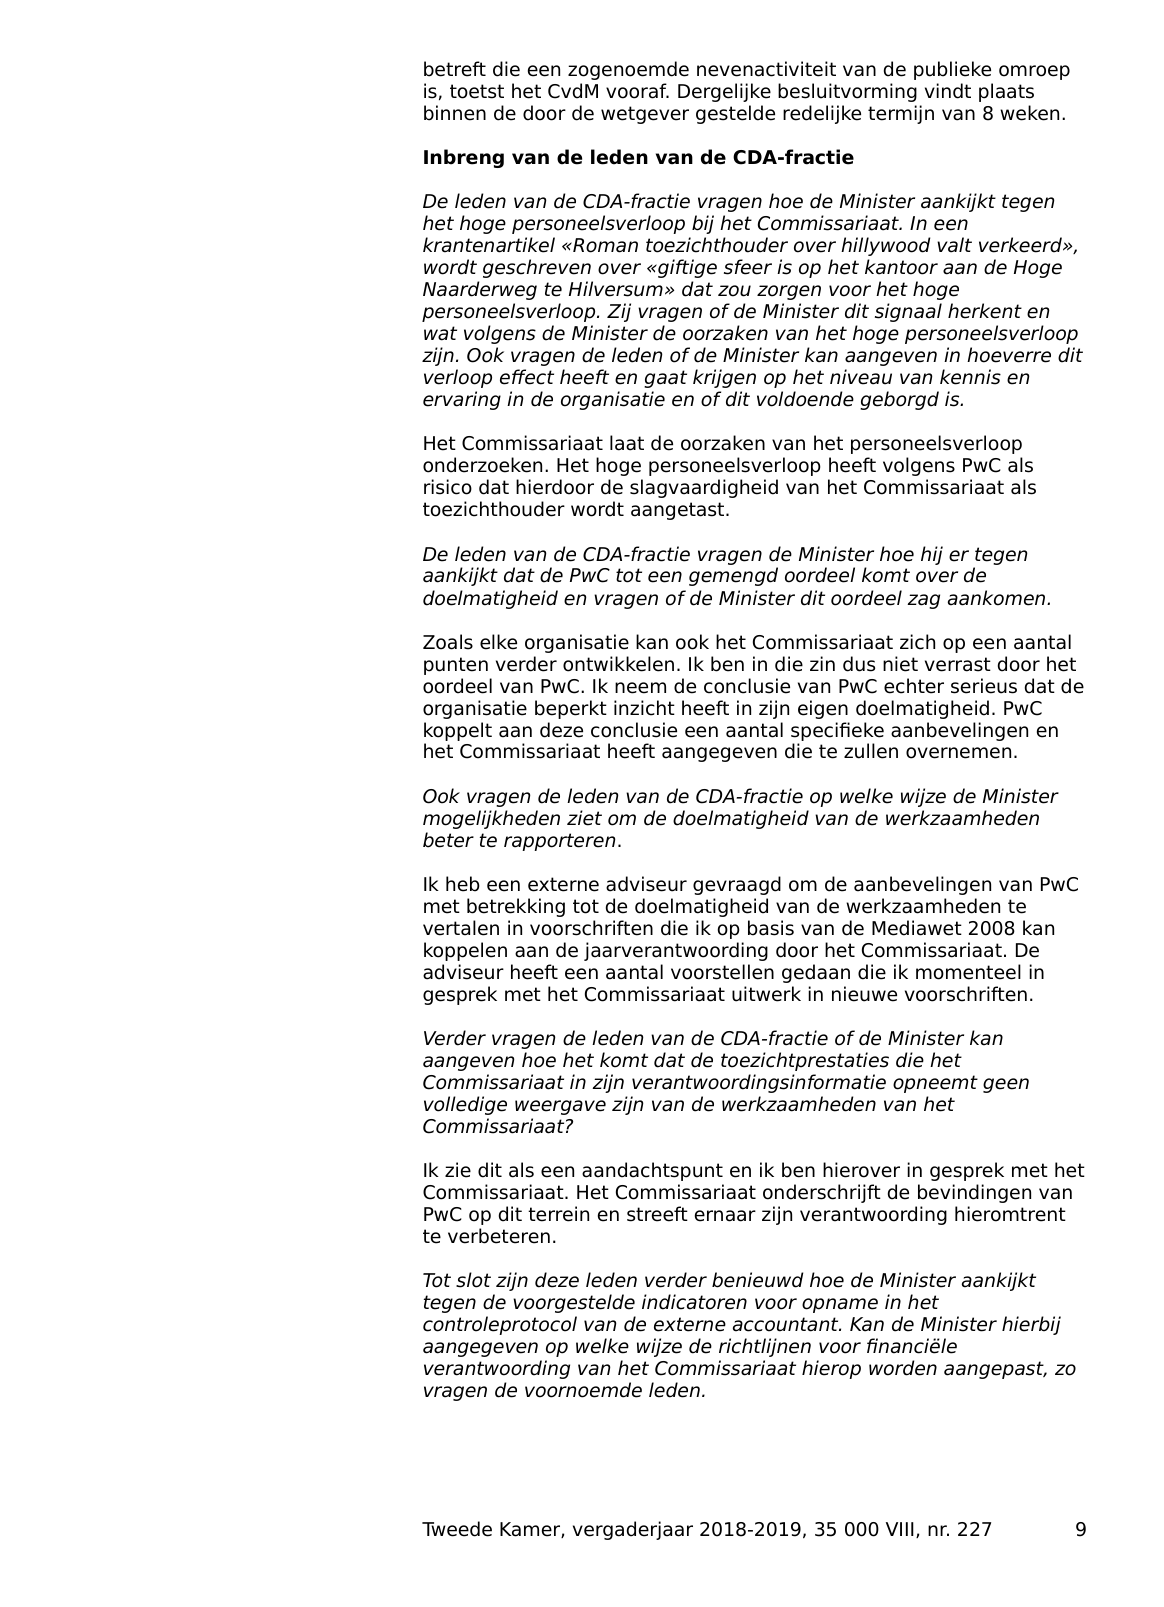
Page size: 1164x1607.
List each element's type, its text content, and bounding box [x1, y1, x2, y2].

text Ik heb een externe adviseur gevraagd om de aanbevelingen van PwC met betrekking tot de doelmatigheid van de werkzaamheden te vertalen in voorschriften die ik op basis van de Mediawet 2008 kan koppelen aan de jaarverantwoording door het Commissariaat. De adviseur heeft een aantal voorstellen gedaan die ik momenteel in gesprek met het Commissariaat uitwerk in nieuwe voorschriften. [422, 874, 1087, 1006]
text Het Commissariaat laat de oorzaken van het personeelsverloop onderzoeken. Het hoge personeelsverloop heeft volgens PwC als risico dat hierdoor de slagvaardigheid van het Commissariaat als toezichthouder wordt aangetast. [422, 433, 1087, 521]
text Zoals elke organisatie kan ook het Commissariaat zich op een aantal punten verder ontwikkelen. Ik ben in die zin dus niet verrast door het oordeel van PwC. Ik neem de conclusie van PwC echter serieus dat de organisatie beperkt inzicht heeft in zijn eigen doelmatigheid. PwC koppelt aan deze conclusie een aantal specifieke aanbevelingen en het Commissariaat heeft aangegeven die te zullen overnemen. [422, 632, 1087, 763]
text Ik zie dit als een aandachtspunt en ik ben hierover in gesprek met het Commissariaat. Het Commissariaat onderschrijft de bevindingen van PwC op dit terrein en streeft ernaar zijn verantwoording hieromtrent te verbeteren. [422, 1160, 1087, 1248]
text De leden van de CDA-fractie vragen de Minister hoe hij er tegen aankijkt dat de PwC tot een gemengd oordeel komt over de doelmatigheid en vragen of de Minister dit oordeel zag aankomen. [422, 543, 1087, 609]
text Verder vragen de leden van de CDA-fractie of de Minister kan aangeven hoe het komt dat de toezichtprestaties die het Commissariaat in zijn verantwoordingsinformatie opneemt geen volledige weergave zijn van de werkzaamheden van het Commissariaat? [422, 1028, 1087, 1138]
subtitle Inbreng van de leden van de CDA-fractie [422, 147, 1087, 169]
text Tot slot zijn deze leden verder benieuwd hoe de Minister aankijkt tegen de voorgestelde indicatoren voor opname in het controleprotocol van de externe accountant. Kan de Minister hierbij aangegeven op welke wijze de richtlijnen voor financiële verantwoording van het Commissariaat hierop worden aangepast, zo vragen de voornoemde leden. [422, 1270, 1087, 1402]
text betreft die een zogenoemde nevenactiviteit van de publieke omroep is, toetst het CvdM vooraf. Dergelijke besluitvorming vindt plaats binnen de door de wetgever gestelde redelijke termijn van 8 weken. [422, 59, 1087, 125]
text Ook vragen de leden van de CDA-fractie op welke wijze de Minister mogelijkheden ziet om de doelmatigheid van de werkzaamheden beter te rapporteren. [422, 786, 1087, 852]
text De leden van de CDA-fractie vragen hoe de Minister aankijkt tegen het hoge personeelsverloop bij het Commissariaat. In een krantenartikel «Roman toezichthouder over hillywood valt verkeerd», wordt geschreven over «giftige sfeer is op het kantoor aan de Hoge Naarderweg te Hilversum» dat zou zorgen voor het hoge personeelsverloop. Zij vragen of de Minister dit signaal herkent en wat volgens de Minister de oorzaken van het hoge personeelsverloop zijn. Ook vragen de leden of de Minister kan aangeven in hoeverre dit verloop effect heeft en gaat krijgen op het niveau van kennis en ervaring in de organisatie en of dit voldoende geborgd is. [422, 191, 1087, 411]
